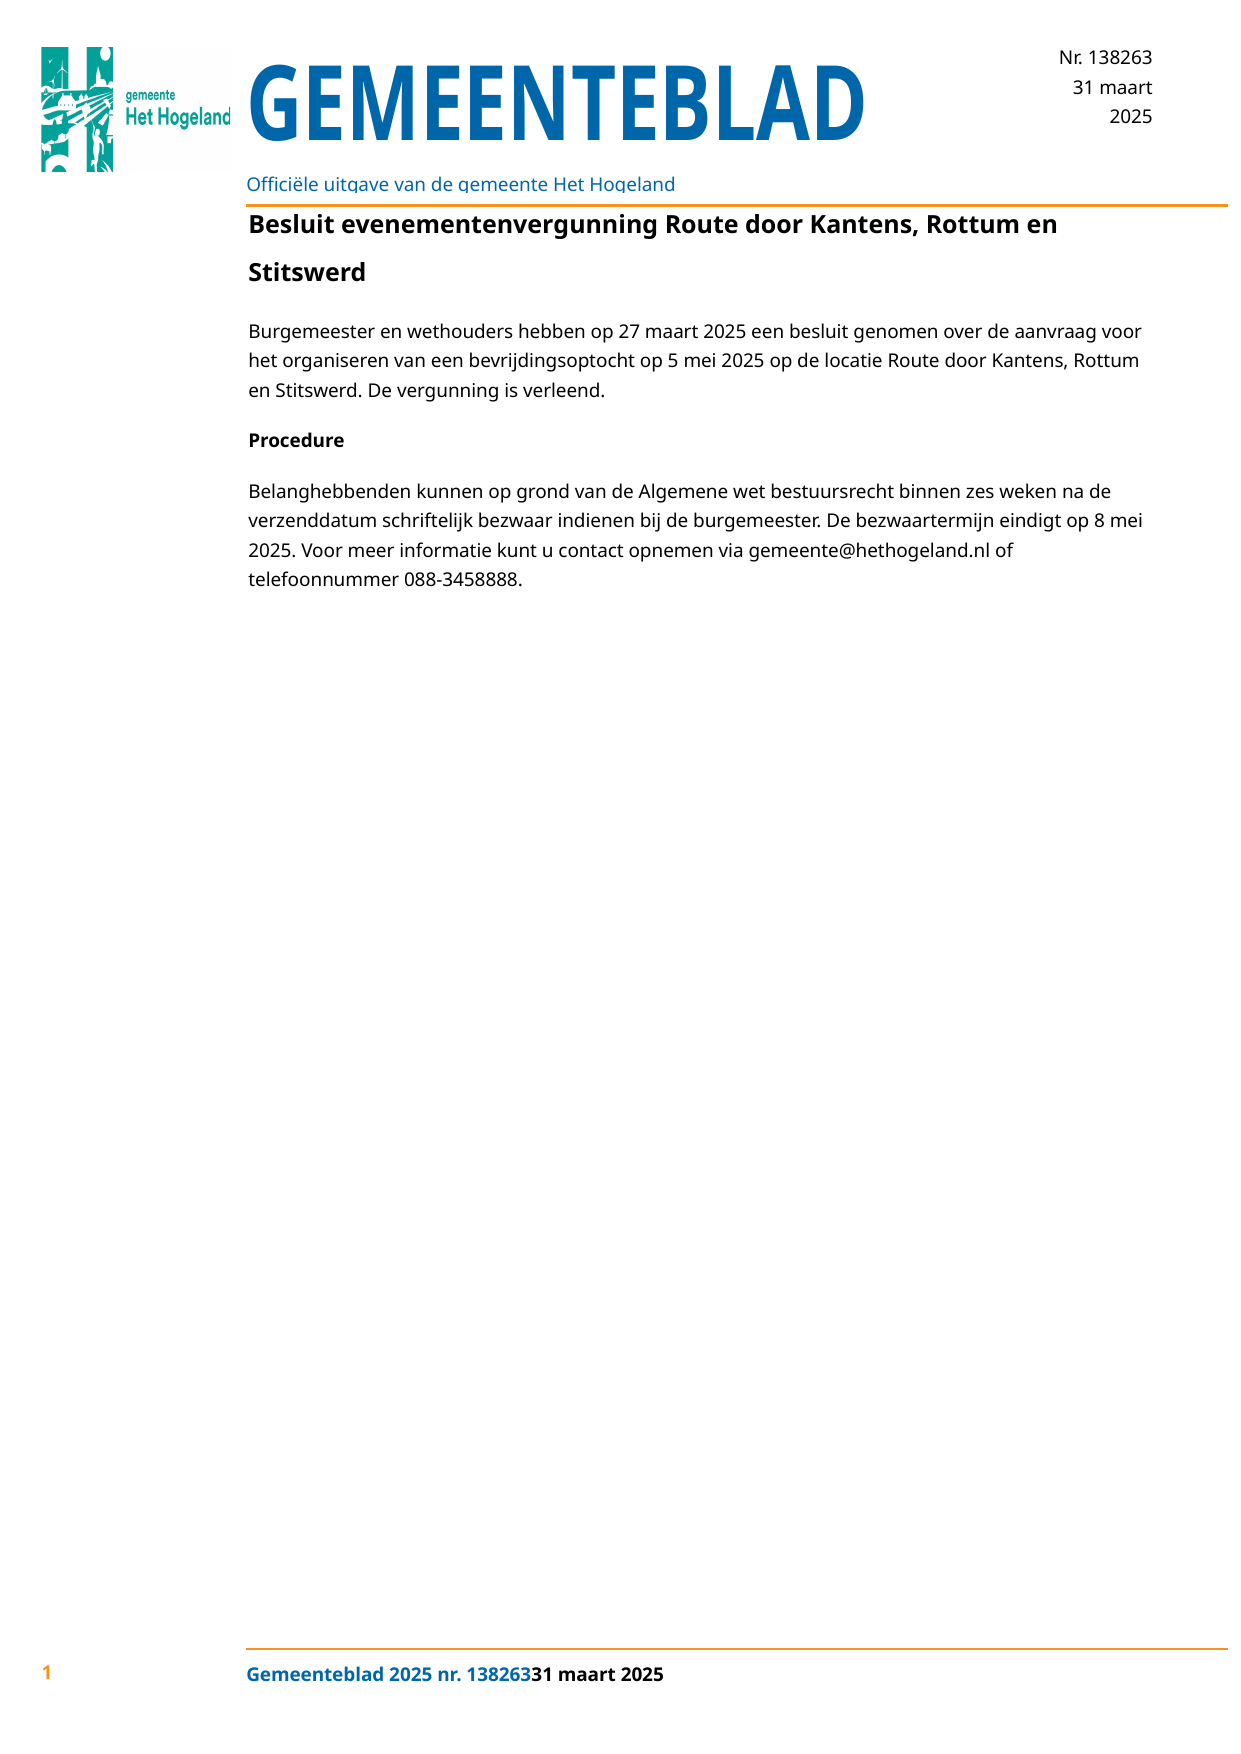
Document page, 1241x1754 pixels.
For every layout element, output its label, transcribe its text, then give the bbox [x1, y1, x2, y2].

text Besluit evenementenvergunning Route door Kantens, Rottum en Stitswerd [248, 207, 1152, 288]
text Burgemeester en wethouders hebben op 27 maart 2025 een besluit genomen over de aanvraag voor het organiseren van een bevrijdingsoptocht op 5 mei 2025 op de locatie Route door Kantens, Rottum en Stitswerd. De vergunning is verleend. [248, 318, 1152, 403]
picture [41, 47, 231, 172]
text Belanghebbenden kunnen op grond van de Algemene wet bestuursrecht binnen zes weken na de verzenddatum schriftelijk bezwaar indienen bij de burgemeester. De bezwaartermijn eindigt op 8 mei 2025. Voor meer informatie kunt u contact opnemen via gemeente@hethogeland.nl of telefoonnummer 088-3458888. [248, 478, 1152, 592]
text Procedure [248, 427, 1152, 453]
